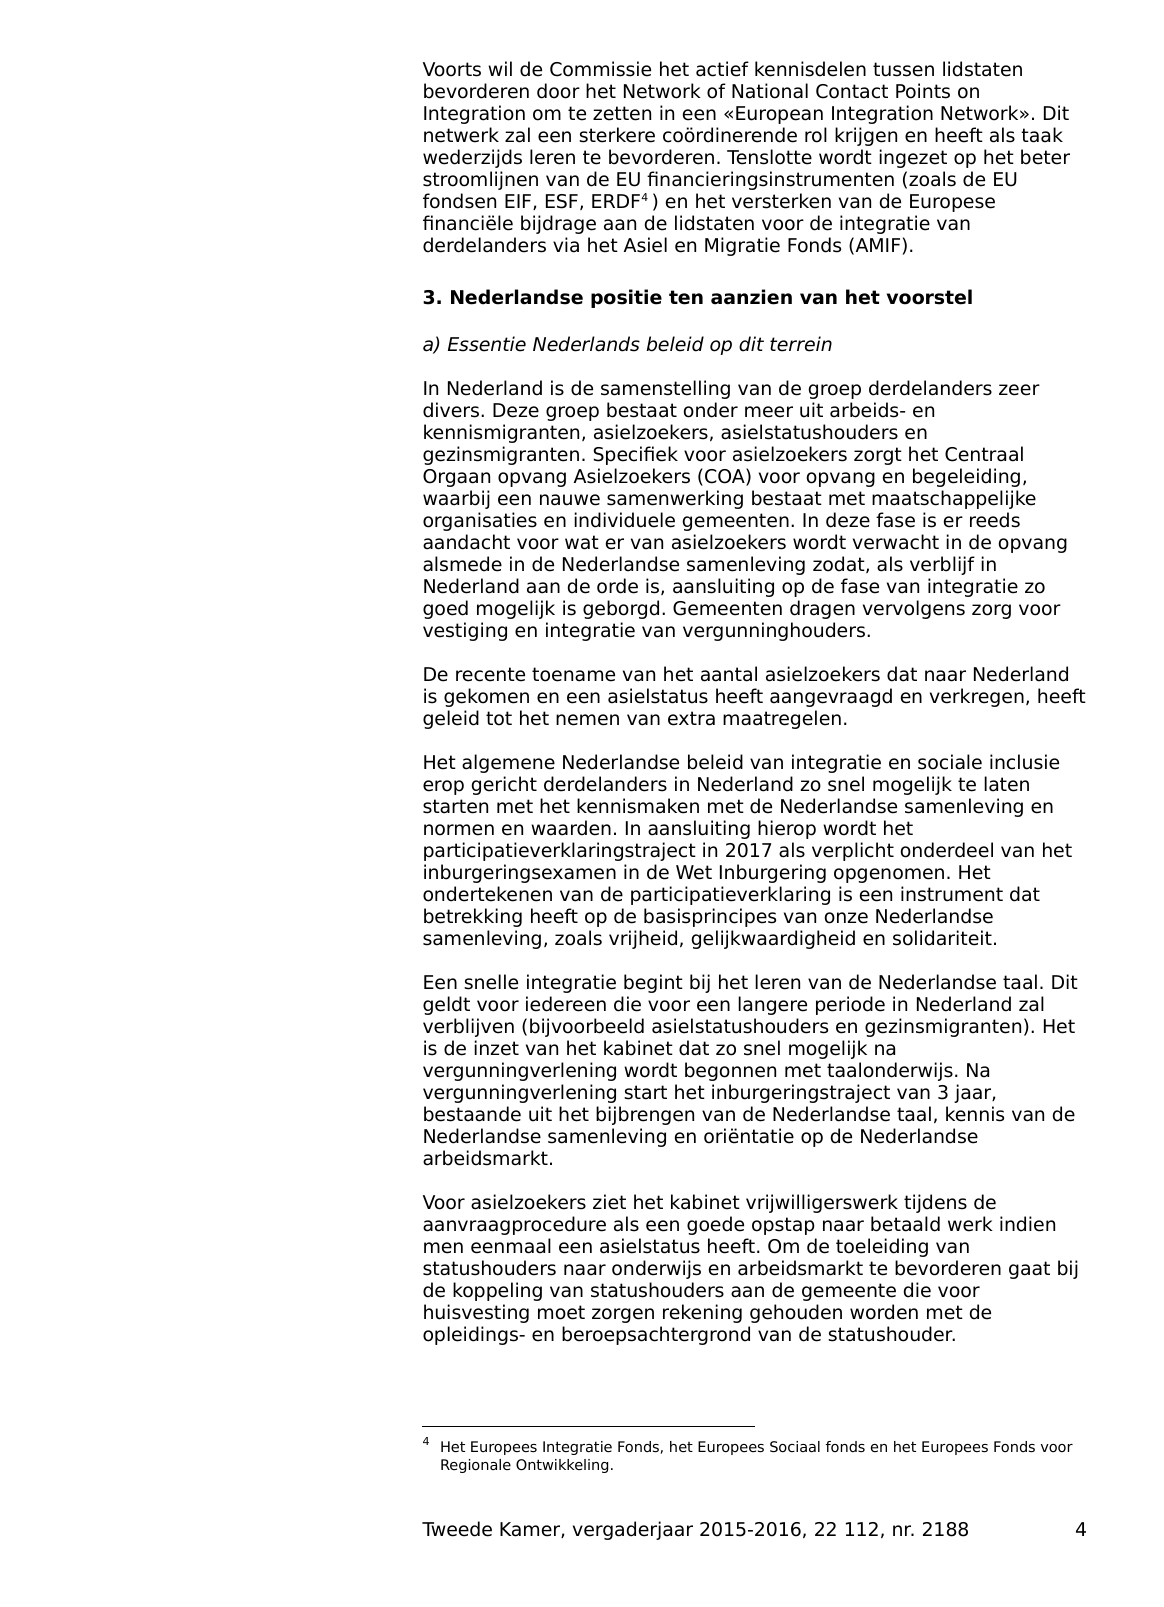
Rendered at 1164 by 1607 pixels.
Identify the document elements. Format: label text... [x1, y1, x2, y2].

subtitle 3. Nederlandse positie ten aanzien van het voorstel [422, 287, 1087, 309]
text De recente toename van het aantal asielzoekers dat naar Nederland is gekomen en een asielstatus heeft aangevraagd en verkregen, heeft geleid tot het nemen van extra maatregelen. [422, 664, 1087, 730]
text Het algemene Nederlandse beleid van integratie en sociale inclusie erop gericht derdelanders in Nederland zo snel mogelijk te laten starten met het kennismaken met de Nederlandse samenleving en normen en waarden. In aansluiting hierop wordt het participatieverklaringstraject in 2017 als verplicht onderdeel van het inburgeringsexamen in de Wet Inburgering opgenomen. Het ondertekenen van de participatieverklaring is een instrument dat betrekking heeft op de basisprincipes van onze Nederlandse samenleving, zoals vrijheid, gelijkwaardigheid en solidariteit. [422, 752, 1087, 950]
text Voor asielzoekers ziet het kabinet vrijwilligerswerk tijdens de aanvraagprocedure als een goede opstap naar betaald werk indien men eenmaal een asielstatus heeft. Om de toeleiding van statushouders naar onderwijs en arbeidsmarkt te bevorderen gaat bij de koppeling van statushouders aan de gemeente die voor huisvesting moet zorgen rekening gehouden worden met de opleidings- en beroepsachtergrond van de statushouder. [422, 1192, 1087, 1346]
text Voorts wil de Commissie het actief kennisdelen tussen lidstaten bevorderen door het Network of National Contact Points on Integration om te zetten in een «European Integration Network». Dit netwerk zal een sterkere coördinerende rol krijgen en heeft als taak wederzijds leren te bevorderen. Tenslotte wordt ingezet op het beter stroomlijnen van de EU financieringsinstrumenten (zoals de EU fondsen EIF, ESF, ERDF) en het versterken van de Europese financiële bijdrage aan de lidstaten voor de integratie van derdelanders via het Asiel en Migratie Fonds (AMIF). [422, 59, 1087, 257]
subtitle a) Essentie Nederlands beleid op dit terrein [422, 334, 1087, 356]
text Het Europees Integratie Fonds, het Europees Sociaal fonds en het Europees Fonds voor Regionale Ontwikkeling. [422, 1435, 1087, 1474]
text Een snelle integratie begint bij het leren van de Nederlandse taal. Dit geldt voor iedereen die voor een langere periode in Nederland zal verblijven (bijvoorbeeld asielstatushouders en gezinsmigranten). Het is de inzet van het kabinet dat zo snel mogelijk na vergunningverlening wordt begonnen met taalonderwijs. Na vergunningverlening start het inburgeringstraject van 3 jaar, bestaande uit het bijbrengen van de Nederlandse taal, kennis van de Nederlandse samenleving en oriëntatie op de Nederlandse arbeidsmarkt. [422, 972, 1087, 1170]
text In Nederland is de samenstelling van de groep derdelanders zeer divers. Deze groep bestaat onder meer uit arbeids- en kennismigranten, asielzoekers, asielstatushouders en gezinsmigranten. Specifiek voor asielzoekers zorgt het Centraal Orgaan opvang Asielzoekers (COA) voor opvang en begeleiding, waarbij een nauwe samenwerking bestaat met maatschappelijke organisaties en individuele gemeenten. In deze fase is er reeds aandacht voor wat er van asielzoekers wordt verwacht in de opvang alsmede in de Nederlandse samenleving zodat, als verblijf in Nederland aan de orde is, aansluiting op de fase van integratie zo goed mogelijk is geborgd. Gemeenten dragen vervolgens zorg voor vestiging en integratie van vergunninghouders. [422, 378, 1087, 642]
